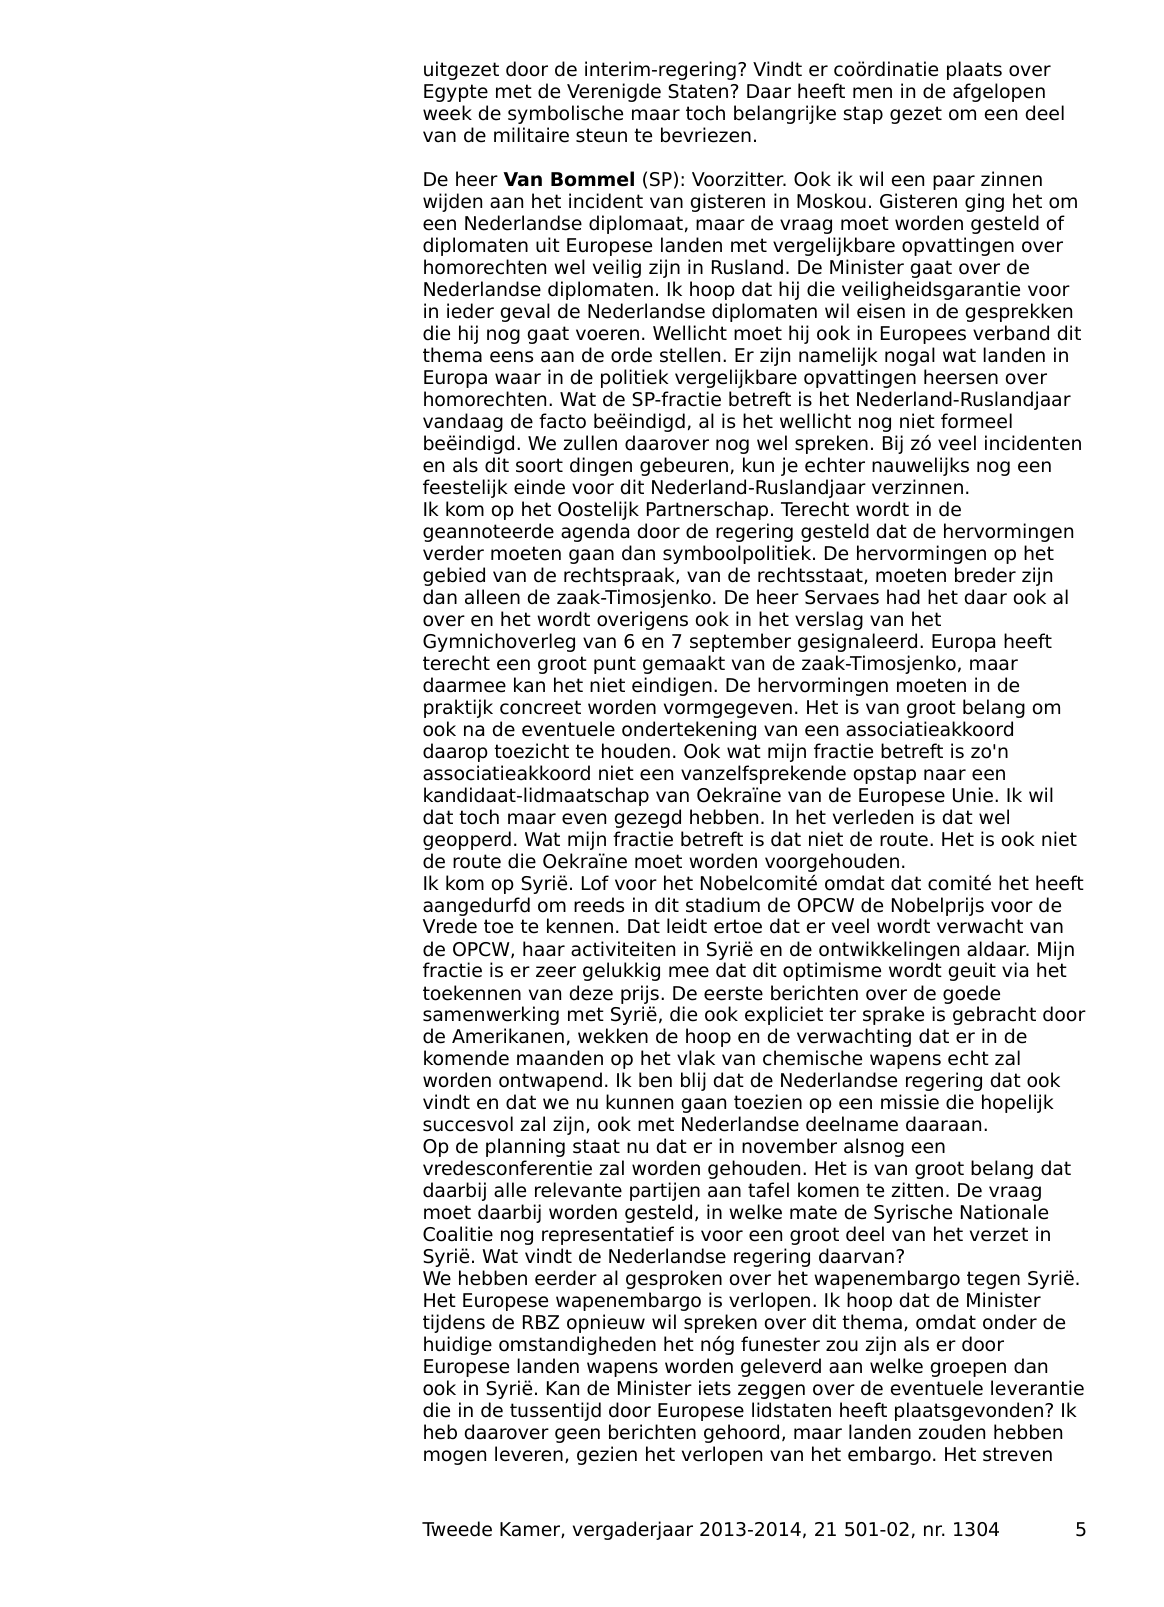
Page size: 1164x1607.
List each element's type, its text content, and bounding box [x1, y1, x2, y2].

text uitgezet door de interim-regering? Vindt er coördinatie plaats over Egypte met de Verenigde Staten? Daar heeft men in de afgelopen week de symbolische maar toch belangrijke stap gezet om een deel van de militaire steun te bevriezen. [422, 59, 1087, 147]
text De heer Van Bommel (SP): Voorzitter. Ook ik wil een paar zinnen wijden aan het incident van gisteren in Moskou. Gisteren ging het om een Nederlandse diplomaat, maar de vraag moet worden gesteld of diplomaten uit Europese landen met vergelijkbare opvattingen over homorechten wel veilig zijn in Rusland. De Minister gaat over de Nederlandse diplomaten. Ik hoop dat hij die veiligheidsgarantie voor in ieder geval de Nederlandse diplomaten wil eisen in de gesprekken die hij nog gaat voeren. Wellicht moet hij ook in Europees verband dit thema eens aan de orde stellen. Er zijn namelijk nogal wat landen in Europa waar in de politiek vergelijkbare opvattingen heersen over homorechten. Wat de SP-fractie betreft is het Nederland-Ruslandjaar vandaag de facto beëindigd, al is het wellicht nog niet formeel beëindigd. We zullen daarover nog wel spreken. Bij zó veel incidenten en als dit soort dingen gebeuren, kun je echter nauwelijks nog een feestelijk einde voor dit Nederland-Ruslandjaar verzinnen. [422, 169, 1087, 499]
text We hebben eerder al gesproken over het wapenembargo tegen Syrië. Het Europese wapenembargo is verlopen. Ik hoop dat de Minister tijdens de RBZ opnieuw wil spreken over dit thema, omdat onder de huidige omstandigheden het nóg funester zou zijn als er door Europese landen wapens worden geleverd aan welke groepen dan ook in Syrië. Kan de Minister iets zeggen over de eventuele leverantie die in de tussentijd door Europese lidstaten heeft plaatsgevonden? Ik heb daarover geen berichten gehoord, maar landen zouden hebben mogen leveren, gezien het verlopen van het embargo. Het streven [422, 1268, 1087, 1466]
text Ik kom op Syrië. Lof voor het Nobelcomité omdat dat comité het heeft aangedurfd om reeds in dit stadium de OPCW de Nobelprijs voor de Vrede toe te kennen. Dat leidt ertoe dat er veel wordt verwacht van de OPCW, haar activiteiten in Syrië en de ontwikkelingen aldaar. Mijn fractie is er zeer gelukkig mee dat dit optimisme wordt geuit via het toekennen van deze prijs. De eerste berichten over de goede samenwerking met Syrië, die ook expliciet ter sprake is gebracht door de Amerikanen, wekken de hoop en de verwachting dat er in de komende maanden op het vlak van chemische wapens echt zal worden ontwapend. Ik ben blij dat de Nederlandse regering dat ook vindt en dat we nu kunnen gaan toezien op een missie die hopelijk succesvol zal zijn, ook met Nederlandse deelname daaraan. [422, 872, 1087, 1136]
text Op de planning staat nu dat er in november alsnog een vredesconferentie zal worden gehouden. Het is van groot belang dat daarbij alle relevante partijen aan tafel komen te zitten. De vraag moet daarbij worden gesteld, in welke mate de Syrische Nationale Coalitie nog representatief is voor een groot deel van het verzet in Syrië. Wat vindt de Nederlandse regering daarvan? [422, 1136, 1087, 1268]
text Ik kom op het Oostelijk Partnerschap. Terecht wordt in de geannoteerde agenda door de regering gesteld dat de hervormingen verder moeten gaan dan symboolpolitiek. De hervormingen op het gebied van de rechtspraak, van de rechtsstaat, moeten breder zijn dan alleen de zaak-Timosjenko. De heer Servaes had het daar ook al over en het wordt overigens ook in het verslag van het Gymnichoverleg van 6 en 7 september gesignaleerd. Europa heeft terecht een groot punt gemaakt van de zaak-Timosjenko, maar daarmee kan het niet eindigen. De hervormingen moeten in de praktijk concreet worden vormgegeven. Het is van groot belang om ook na de eventuele ondertekening van een associatieakkoord daarop toezicht te houden. Ook wat mijn fractie betreft is zo'n associatieakkoord niet een vanzelfsprekende opstap naar een kandidaat-lidmaatschap van Oekraïne van de Europese Unie. Ik wil dat toch maar even gezegd hebben. In het verleden is dat wel geopperd. Wat mijn fractie betreft is dat niet de route. Het is ook niet de route die Oekraïne moet worden voorgehouden. [422, 499, 1087, 872]
